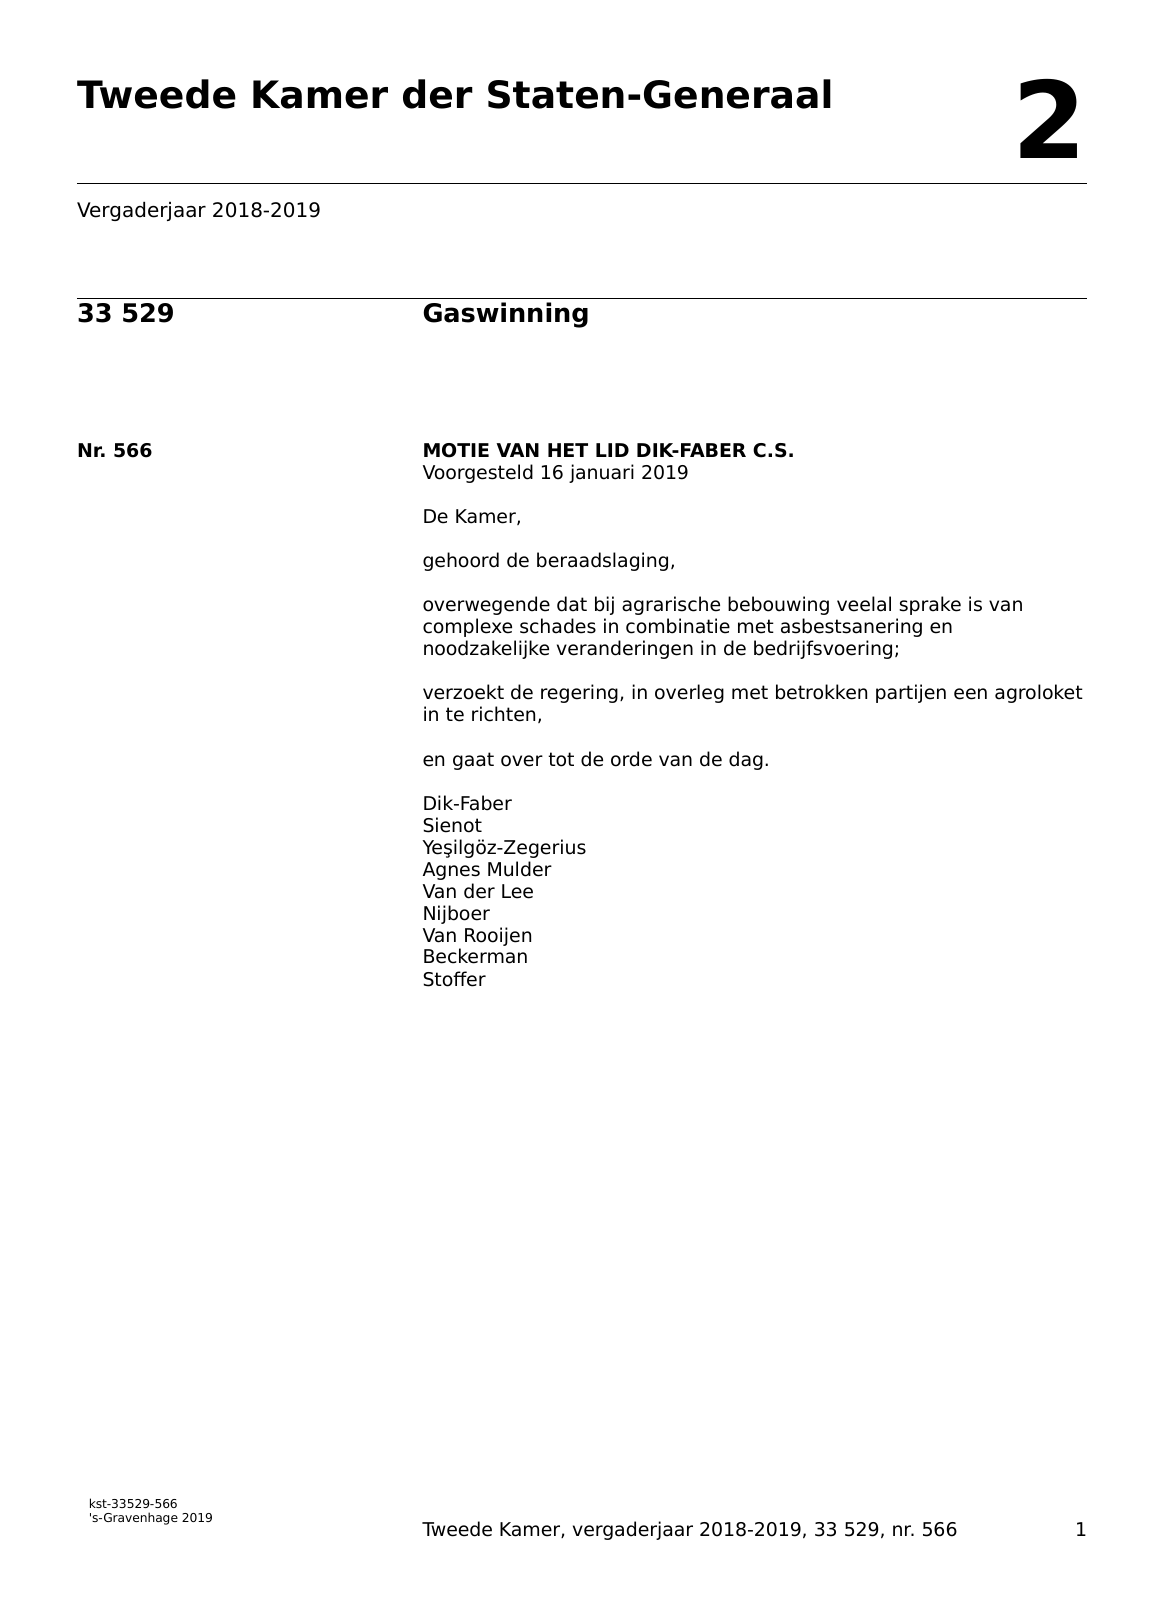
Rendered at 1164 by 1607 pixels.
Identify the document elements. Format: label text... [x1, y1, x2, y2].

table_header 2 [886, 59, 1087, 183]
text De Kamer, [422, 506, 1087, 528]
text 's-Gravenhage 2019 [88, 1511, 323, 1525]
text en gaat over tot de orde van de dag. [422, 748, 1087, 770]
text verzoekt de regering, in overleg met betrokken partijen een agroloket in te richten, [422, 682, 1087, 726]
text overwegende dat bij agrarische bebouwing veelal sprake is van complexe schades in combinatie met asbestsanering en noodzakelijke veranderingen in de bedrijfsvoering; [422, 594, 1087, 660]
table_cell Vergaderjaar 2018-2019 [77, 184, 1087, 298]
text Agnes Mulder [422, 858, 1087, 881]
table_header Tweede Kamer der Staten-Generaal [77, 59, 886, 183]
text gehoord de beraadslaging, [422, 550, 1087, 572]
text Yeşilgöz-Zegerius [422, 837, 1087, 858]
text Van Rooijen [422, 924, 1087, 946]
text Voorgesteld 16 januari 2019 [422, 462, 1087, 484]
subtitle Nr. 566 MOTIE VAN HET LID DIK-FABER C.S. [77, 440, 1087, 462]
subtitle 33 529 Gaswinning [77, 299, 1087, 329]
text Beckerman [422, 946, 1087, 968]
text Dik-Faber [422, 793, 1087, 814]
text Nijboer [422, 902, 1087, 924]
text Sienot [422, 814, 1087, 837]
text Stoffer [422, 968, 1087, 990]
text Van der Lee [422, 881, 1087, 902]
text kst-33529-566 [88, 1497, 323, 1511]
